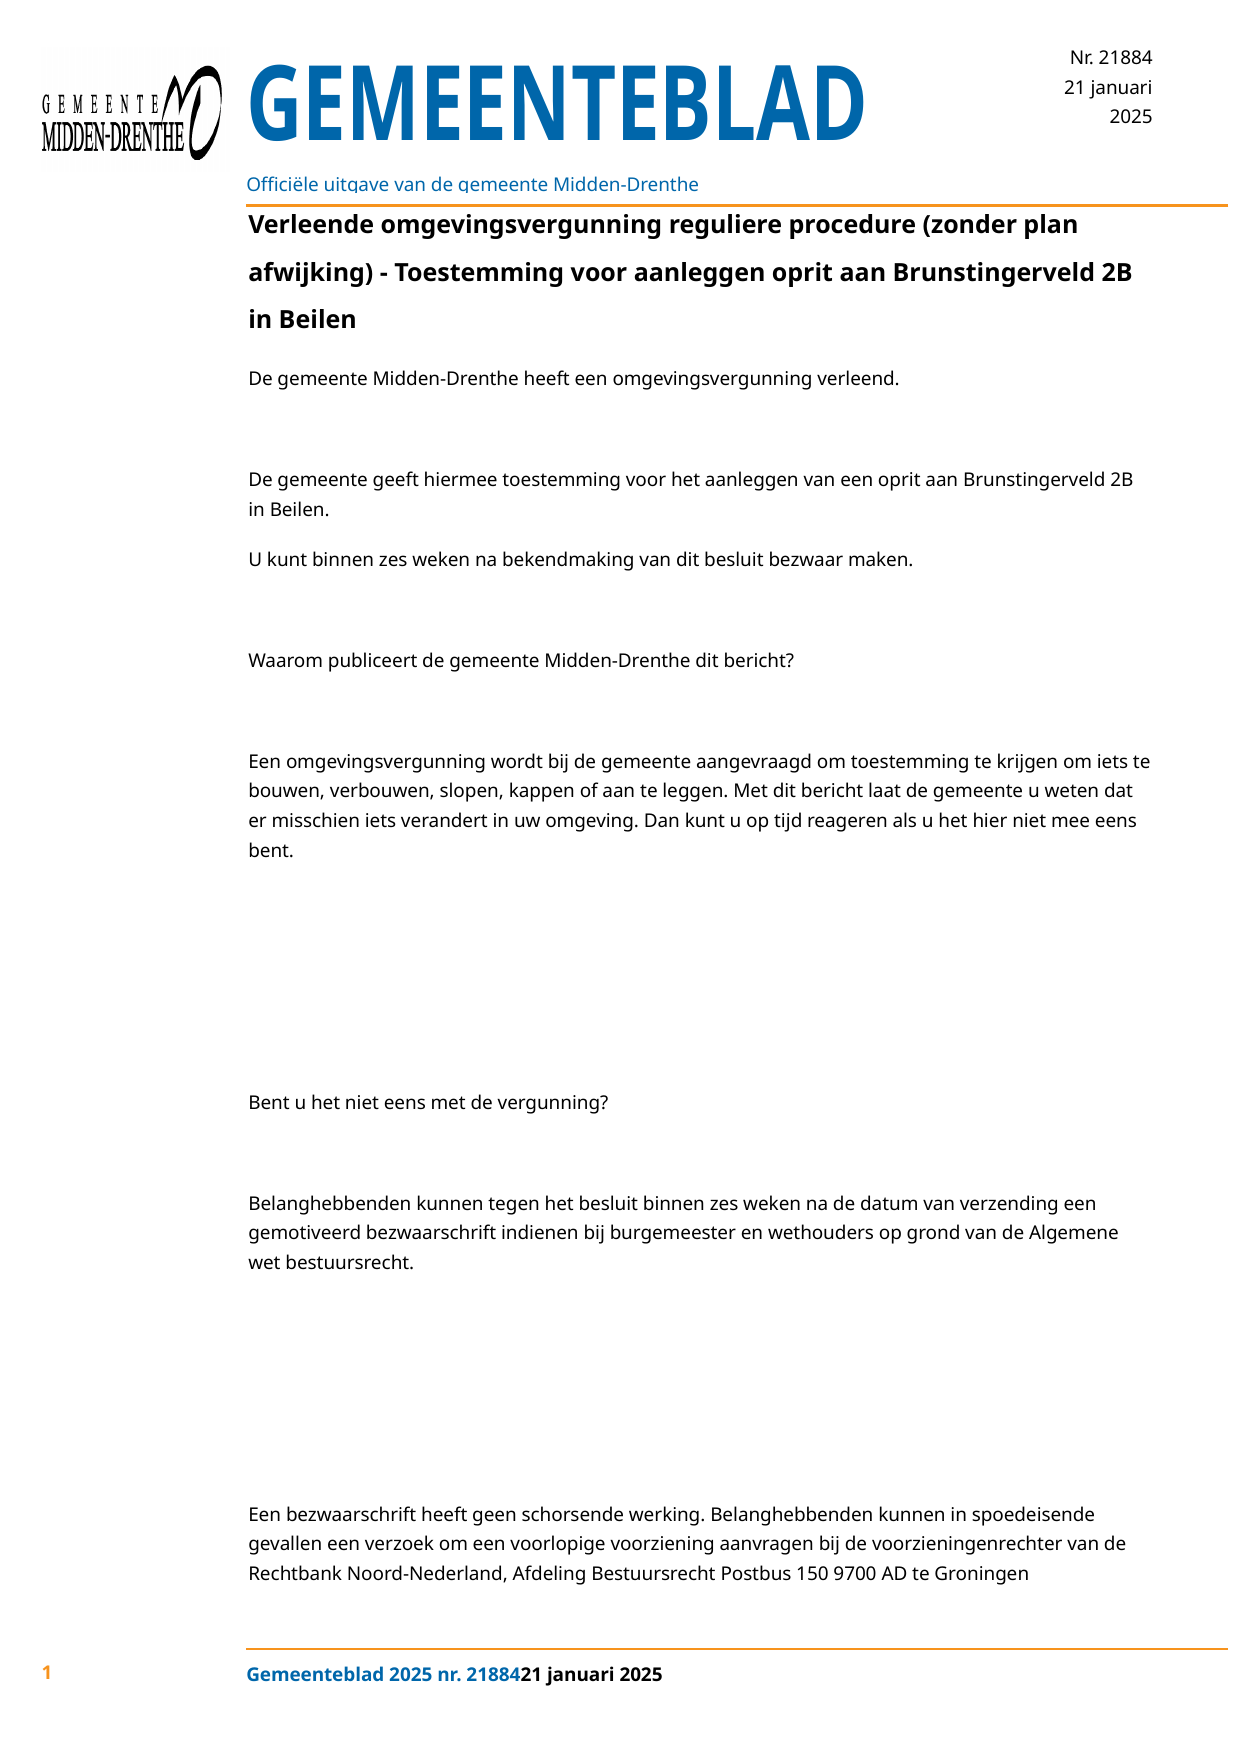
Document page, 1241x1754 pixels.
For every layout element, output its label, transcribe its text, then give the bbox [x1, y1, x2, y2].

text U kunt binnen zes weken na bekendmaking van dit besluit bezwaar maken. [248, 546, 1152, 572]
picture [41, 47, 231, 172]
text Waarom publiceert de gemeente Midden-Drenthe dit bericht? [248, 647, 1152, 673]
text Belanghebbenden kunnen tegen het besluit binnen zes weken na de datum van verzending een gemotiveerd bezwaarschrift indienen bij burgemeester en wethouders op grond van de Algemene wet bestuursrecht. [248, 1190, 1152, 1274]
text Een omgevingsvergunning wordt bij de gemeente aangevraagd om toestemming te krijgen om iets te bouwen, verbouwen, slopen, kappen of aan te leggen. Met dit bericht laat de gemeente u weten dat er misschien iets verandert in uw omgeving. Dan kunt u op tijd reageren als u het hier niet mee eens bent. [248, 748, 1152, 862]
text Verleende omgevingsvergunning reguliere procedure (zonder plan afwijking) - Toestemming voor aanleggen oprit aan Brunstingerveld 2B in Beilen [248, 207, 1152, 336]
text De gemeente geeft hiermee toestemming voor het aanleggen van een oprit aan Brunstingerveld 2B in Beilen. [248, 466, 1152, 522]
text Een bezwaarschrift heeft geen schorsende werking. Belanghebbenden kunnen in spoedeisende gevallen een verzoek om een voorlopige voorziening aanvragen bij de voorzieningenrechter van de Rechtbank Noord-Nederland, Afdeling Bestuursrecht Postbus 150 9700 AD te Groningen [248, 1501, 1152, 1586]
text De gemeente Midden-Drenthe heeft een omgevingsvergunning verleend. [248, 366, 1152, 391]
text Bent u het niet eens met de vergunning? [248, 1089, 1152, 1114]
